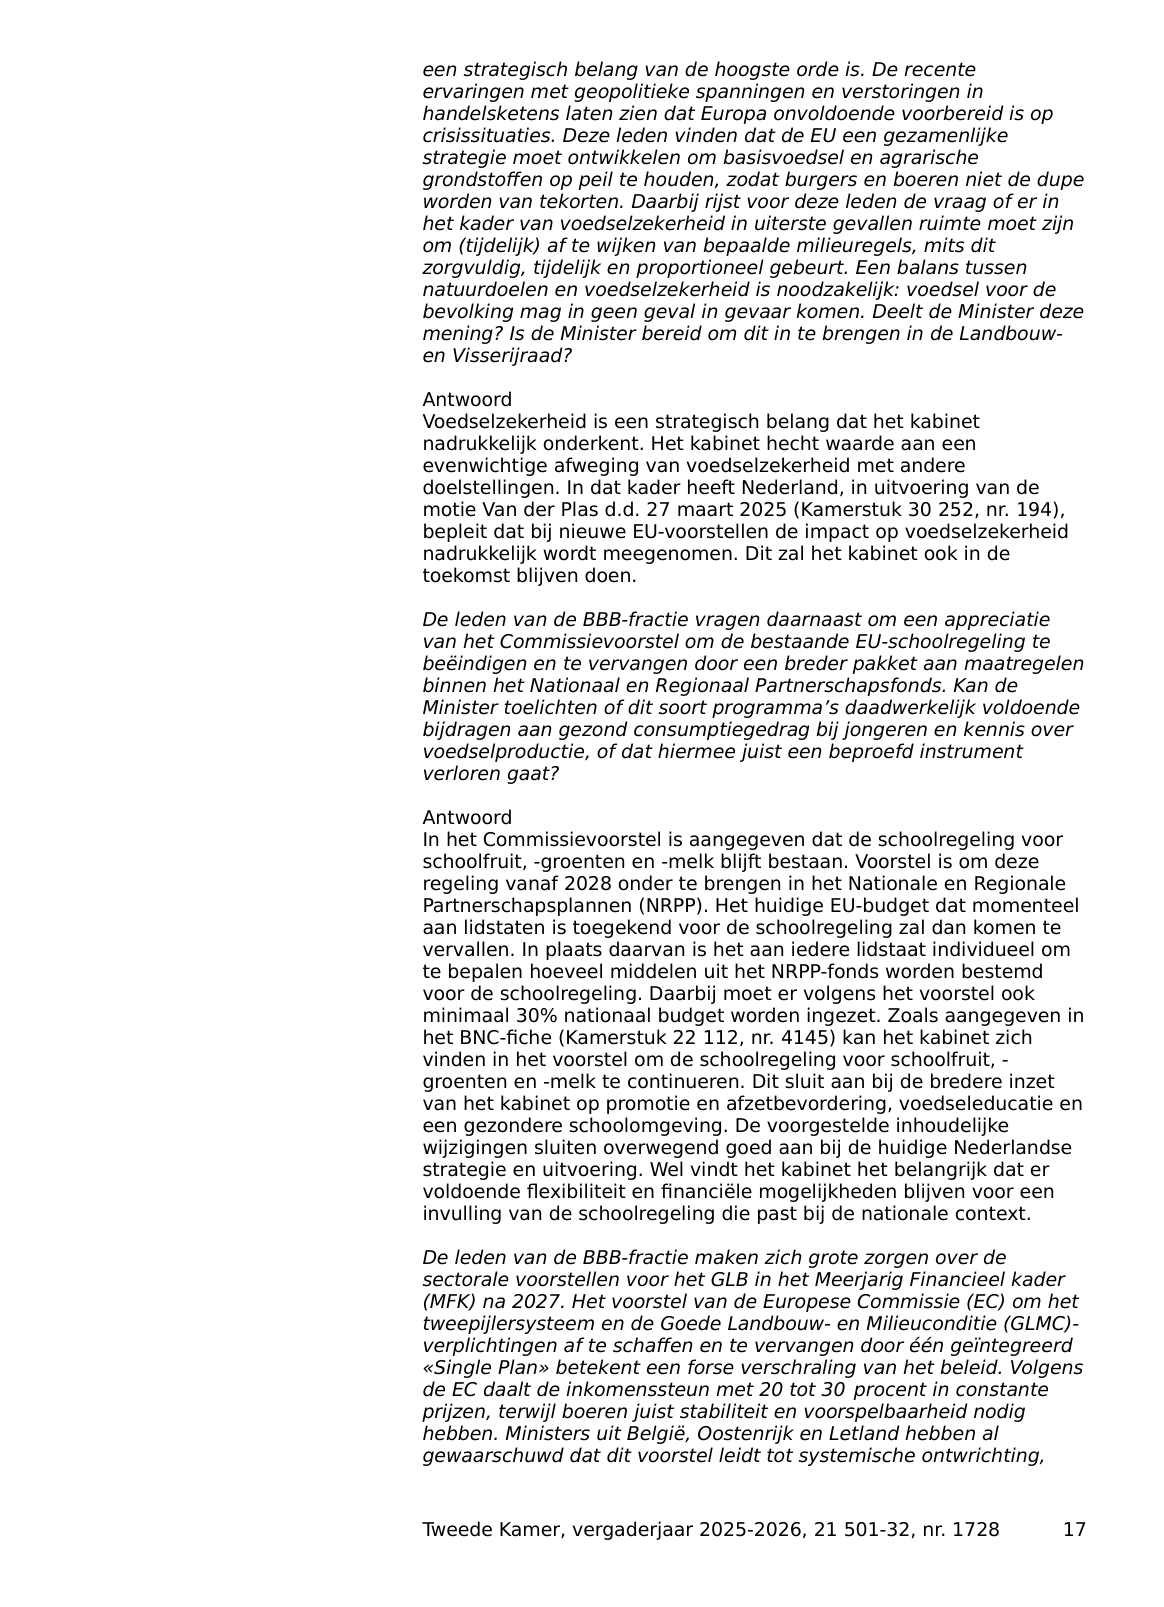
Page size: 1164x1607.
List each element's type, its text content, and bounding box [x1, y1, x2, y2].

text De leden van de BBB-fractie vragen daarnaast om een appreciatie van het Commissievoorstel om de bestaande EU-schoolregeling te beëindigen en te vervangen door een breder pakket aan maatregelen binnen het Nationaal en Regionaal Partnerschapsfonds. Kan de Minister toelichten of dit soort programma’s daadwerkelijk voldoende bijdragen aan gezond consumptiegedrag bij jongeren en kennis over voedselproductie, of dat hiermee juist een beproefd instrument verloren gaat? [422, 609, 1087, 785]
text In het Commissievoorstel is aangegeven dat de schoolregeling voor schoolfruit, -groenten en -melk blijft bestaan. Voorstel is om deze regeling vanaf 2028 onder te brengen in het Nationale en Regionale Partnerschapsplannen (NRPP). Het huidige EU-budget dat momenteel aan lidstaten is toegekend voor de schoolregeling zal dan komen te vervallen. In plaats daarvan is het aan iedere lidstaat individueel om te bepalen hoeveel middelen uit het NRPP-fonds worden bestemd voor de schoolregeling. Daarbij moet er volgens het voorstel ook minimaal 30% nationaal budget worden ingezet. Zoals aangegeven in het BNC-fiche (Kamerstuk 22 112, nr. 4145) kan het kabinet zich vinden in het voorstel om de schoolregeling voor schoolfruit, -groenten en -melk te continueren. Dit sluit aan bij de bredere inzet van het kabinet op promotie en afzetbevordering, voedseleducatie en een gezondere schoolomgeving. De voorgestelde inhoudelijke wijzigingen sluiten overwegend goed aan bij de huidige Nederlandse strategie en uitvoering. Wel vindt het kabinet het belangrijk dat er voldoende flexibiliteit en financiële mogelijkheden blijven voor een invulling van de schoolregeling die past bij de nationale context. [422, 829, 1087, 1224]
text Voedselzekerheid is een strategisch belang dat het kabinet nadrukkelijk onderkent. Het kabinet hecht waarde aan een evenwichtige afweging van voedselzekerheid met andere doelstellingen. In dat kader heeft Nederland, in uitvoering van de motie Van der Plas d.d. 27 maart 2025 (Kamerstuk 30 252, nr. 194), bepleit dat bij nieuwe EU-voorstellen de impact op voedselzekerheid nadrukkelijk wordt meegenomen. Dit zal het kabinet ook in de toekomst blijven doen. [422, 411, 1087, 587]
text een strategisch belang van de hoogste orde is. De recente ervaringen met geopolitieke spanningen en verstoringen in handelsketens laten zien dat Europa onvoldoende voorbereid is op crisissituaties. Deze leden vinden dat de EU een gezamenlijke strategie moet ontwikkelen om basisvoedsel en agrarische grondstoffen op peil te houden, zodat burgers en boeren niet de dupe worden van tekorten. Daarbij rijst voor deze leden de vraag of er in het kader van voedselzekerheid in uiterste gevallen ruimte moet zijn om (tijdelijk) af te wijken van bepaalde milieuregels, mits dit zorgvuldig, tijdelijk en proportioneel gebeurt. Een balans tussen natuurdoelen en voedselzekerheid is noodzakelijk: voedsel voor de bevolking mag in geen geval in gevaar komen. Deelt de Minister deze mening? Is de Minister bereid om dit in te brengen in de Landbouw- en Visserijraad? [422, 59, 1087, 367]
text Antwoord [422, 389, 1087, 411]
text Antwoord [422, 807, 1087, 829]
text De leden van de BBB-fractie maken zich grote zorgen over de sectorale voorstellen voor het GLB in het Meerjarig Financieel kader (MFK) na 2027. Het voorstel van de Europese Commissie (EC) om het tweepijlersysteem en de Goede Landbouw- en Milieuconditie (GLMC)-verplichtingen af te schaffen en te vervangen door één geïntegreerd «Single Plan» betekent een forse verschraling van het beleid. Volgens de EC daalt de inkomenssteun met 20 tot 30 procent in constante prijzen, terwijl boeren juist stabiliteit en voorspelbaarheid nodig hebben. Ministers uit België, Oostenrijk en Letland hebben al gewaarschuwd dat dit voorstel leidt tot systemische ontwrichting, [422, 1247, 1087, 1467]
